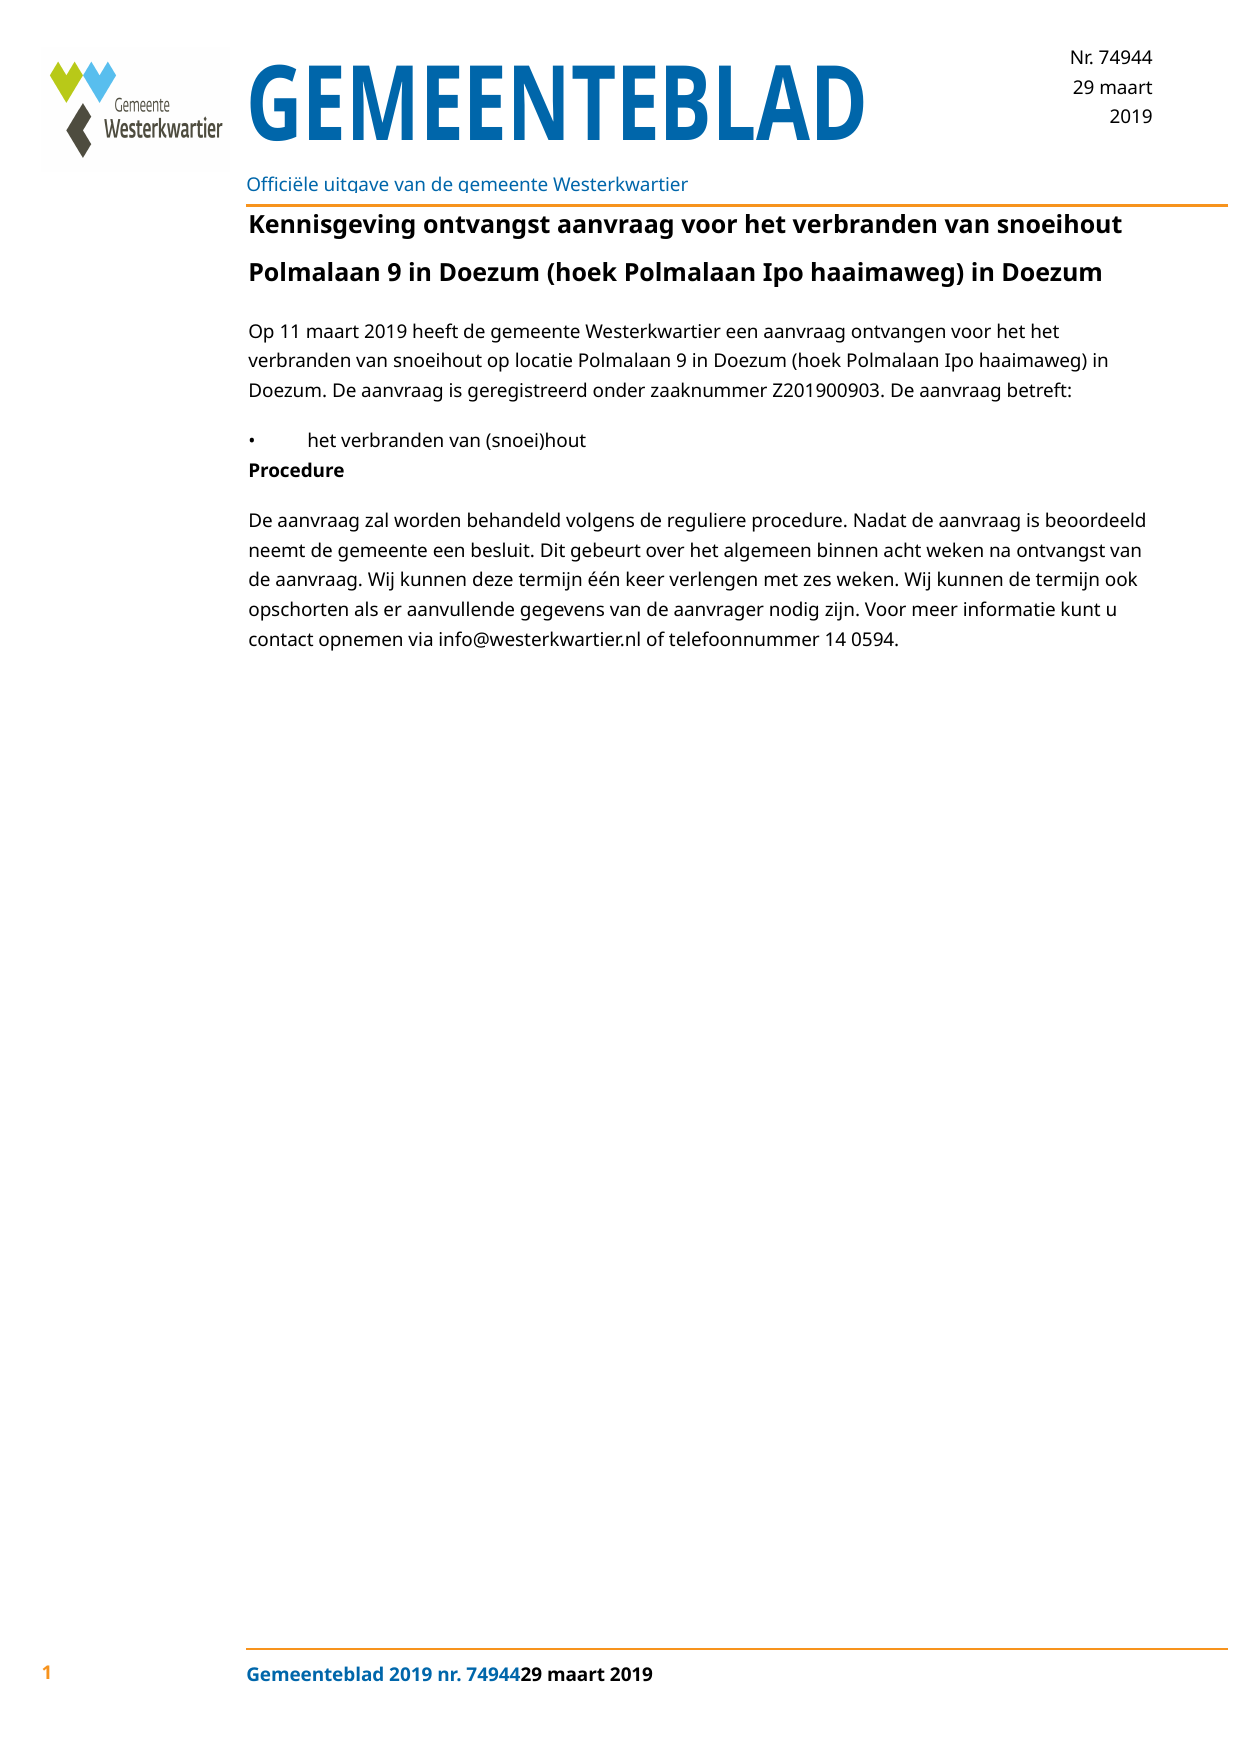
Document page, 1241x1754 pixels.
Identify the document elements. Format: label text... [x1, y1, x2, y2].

text Op 11 maart 2019 heeft de gemeente Westerkwartier een aanvraag ontvangen voor het het verbranden van snoeihout op locatie Polmalaan 9 in Doezum (hoek Polmalaan Ipo haaimaweg) in Doezum. De aanvraag is geregistreerd onder zaaknummer Z201900903. De aanvraag betreft: [248, 318, 1152, 403]
picture [41, 47, 231, 172]
text Procedure [248, 457, 1152, 483]
list het verbranden van (snoei)hout [248, 427, 1152, 453]
text De aanvraag zal worden behandeld volgens de reguliere procedure. Nadat de aanvraag is beoordeeld neemt de gemeente een besluit. Dit gebeurt over het algemeen binnen acht weken na ontvangst van de aanvraag. Wij kunnen deze termijn één keer verlengen met zes weken. Wij kunnen de termijn ook opschorten als er aanvullende gegevens van de aanvrager nodig zijn. Voor meer informatie kunt u contact opnemen via info@westerkwartier.nl of telefoonnummer 14 0594. [248, 507, 1152, 652]
text Kennisgeving ontvangst aanvraag voor het verbranden van snoeihout Polmalaan 9 in Doezum (hoek Polmalaan Ipo haaimaweg) in Doezum [248, 207, 1152, 288]
